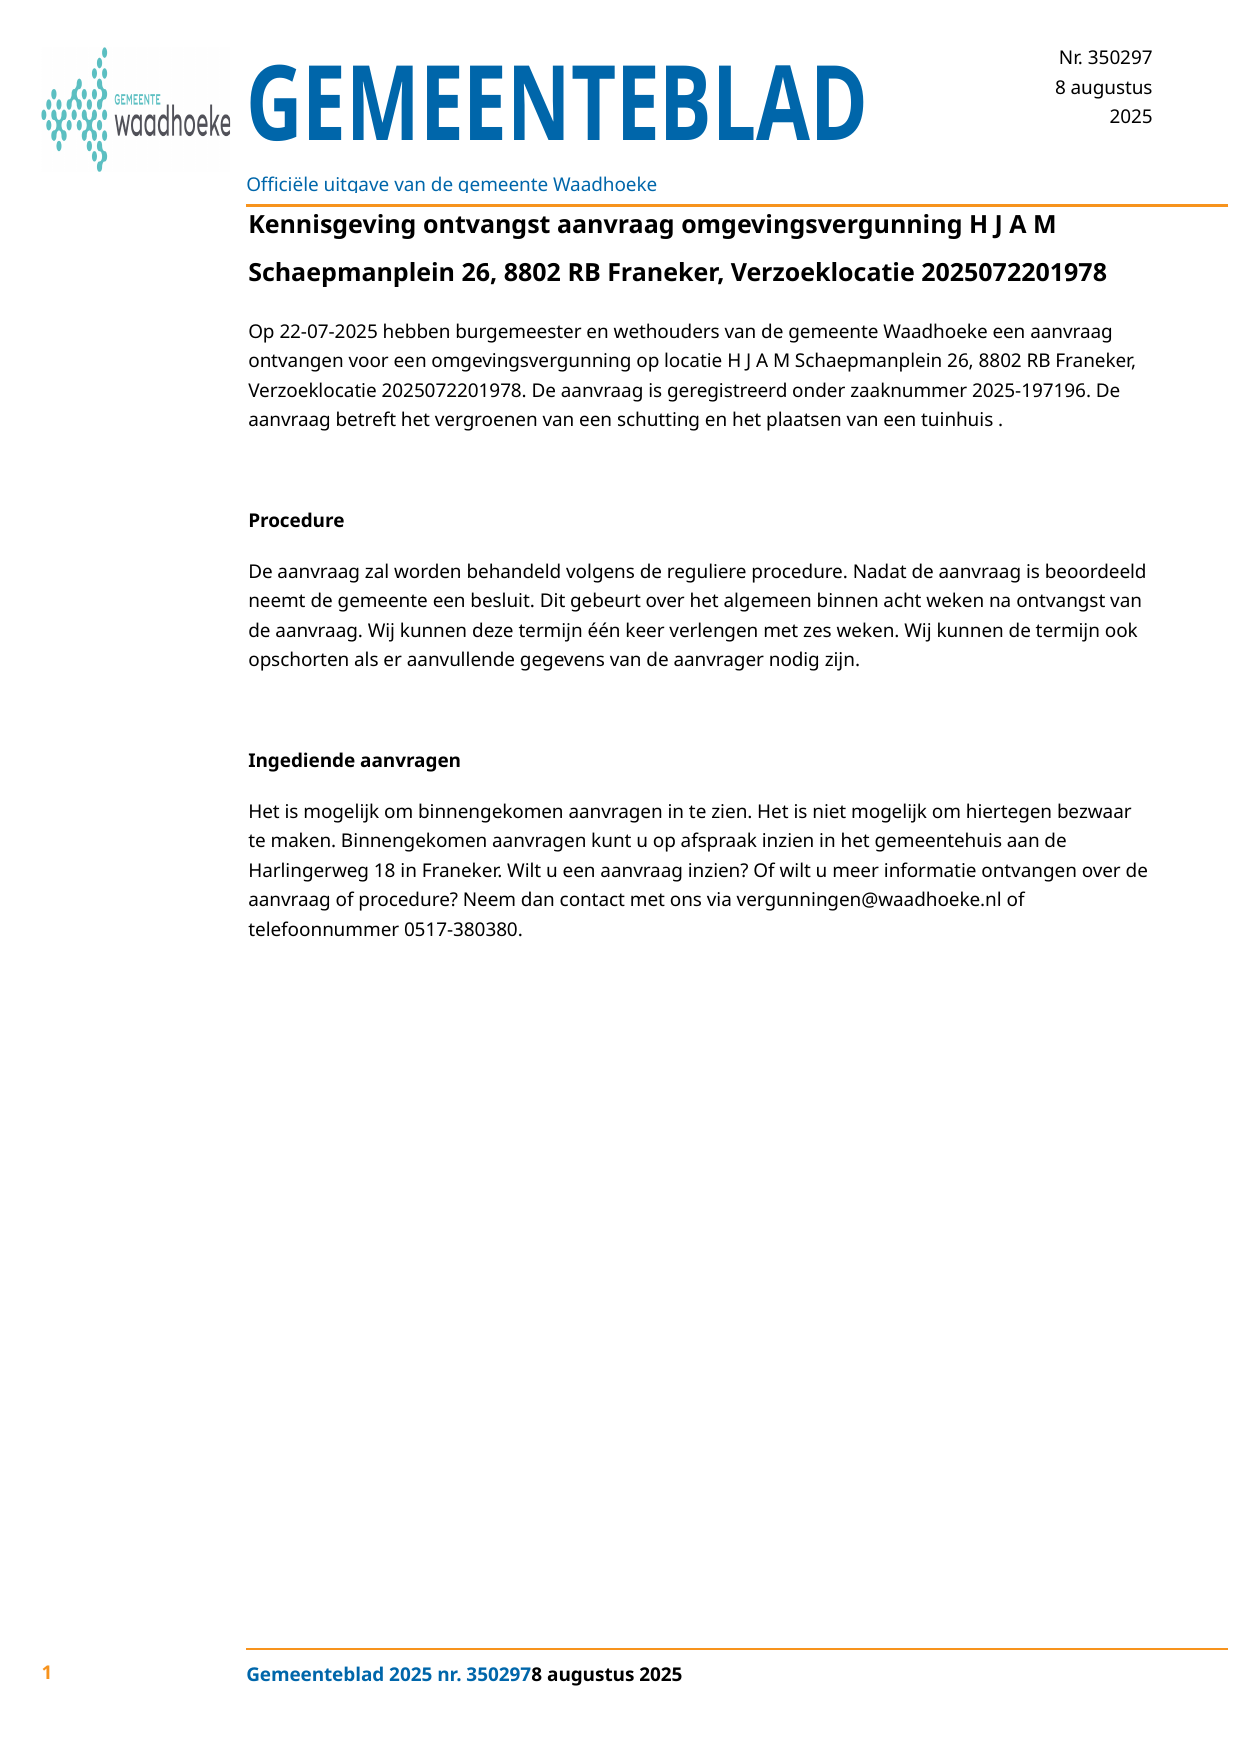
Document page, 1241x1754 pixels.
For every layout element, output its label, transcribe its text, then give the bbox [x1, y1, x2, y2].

text Ingediende aanvragen [248, 747, 1152, 773]
text De aanvraag zal worden behandeld volgens de reguliere procedure. Nadat de aanvraag is beoordeeld neemt de gemeente een besluit. Dit gebeurt over het algemeen binnen acht weken na ontvangst van de aanvraag. Wij kunnen deze termijn één keer verlengen met zes weken. Wij kunnen de termijn ook opschorten als er aanvullende gegevens van de aanvrager nodig zijn. [248, 558, 1152, 672]
text Het is mogelijk om binnengekomen aanvragen in te zien. Het is niet mogelijk om hiertegen bezwaar te maken. Binnengekomen aanvragen kunt u op afspraak inzien in het gemeentehuis aan de Harlingerweg 18 in Franeker. Wilt u een aanvraag inzien? Of wilt u meer informatie ontvangen over de aanvraag of procedure? Neem dan contact met ons via vergunningen@waadhoeke.nl of telefoonnummer 0517-380380. [248, 798, 1152, 942]
picture [41, 47, 231, 172]
text Kennisgeving ontvangst aanvraag omgevingsvergunning H J A M Schaepmanplein 26, 8802 RB Franeker, Verzoeklocatie 2025072201978 [248, 207, 1152, 288]
text Procedure [248, 507, 1152, 533]
text Op 22-07-2025 hebben burgemeester en wethouders van de gemeente Waadhoeke een aanvraag ontvangen voor een omgevingsvergunning op locatie H J A M Schaepmanplein 26, 8802 RB Franeker, Verzoeklocatie 2025072201978. De aanvraag is geregistreerd onder zaaknummer 2025-197196. De aanvraag betreft het vergroenen van een schutting en het plaatsen van een tuinhuis . [248, 318, 1152, 432]
